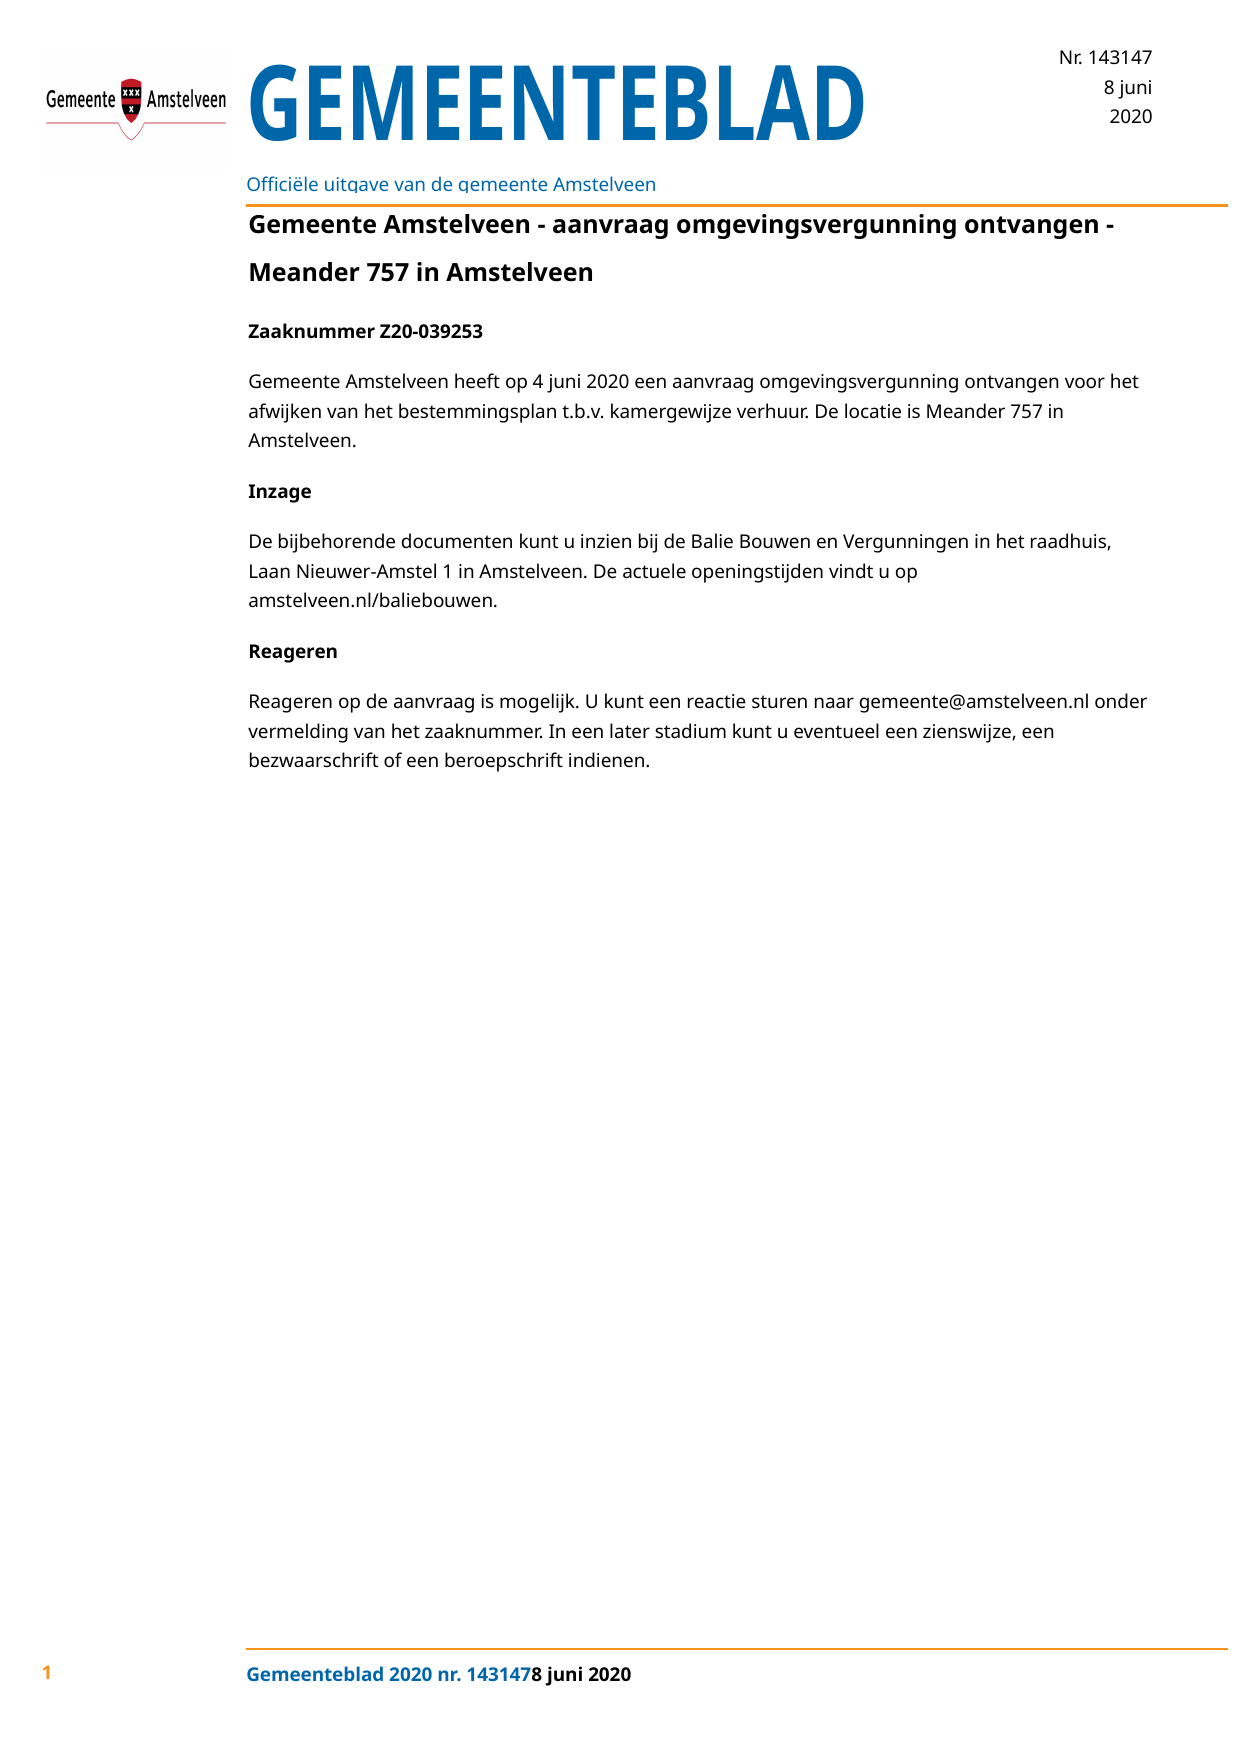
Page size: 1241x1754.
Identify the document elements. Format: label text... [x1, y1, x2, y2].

picture [41, 47, 231, 172]
text De bijbehorende documenten kunt u inzien bij de Balie Bouwen en Vergunningen in het raadhuis, Laan Nieuwer-Amstel 1 in Amstelveen. De actuele openingstijden vindt u op amstelveen.nl/baliebouwen. [248, 528, 1152, 613]
text Gemeente Amstelveen heeft op 4 juni 2020 een aanvraag omgevingsvergunning ontvangen voor het afwijken van het bestemmingsplan t.b.v. kamergewijze verhuur. De locatie is Meander 757 in Amstelveen. [248, 368, 1152, 453]
text Gemeente Amstelveen - aanvraag omgevingsvergunning ontvangen - Meander 757 in Amstelveen [248, 207, 1152, 288]
text Inzage [248, 478, 1152, 504]
text Reageren [248, 638, 1152, 664]
text Reageren op de aanvraag is mogelijk. U kunt een reactie sturen naar gemeente@amstelveen.nl onder vermelding van het zaaknummer. In een later stadium kunt u eventueel een zienswijze, een bezwaarschrift of een beroepschrift indienen. [248, 688, 1152, 773]
text Zaaknummer Z20-039253 [248, 318, 1152, 344]
